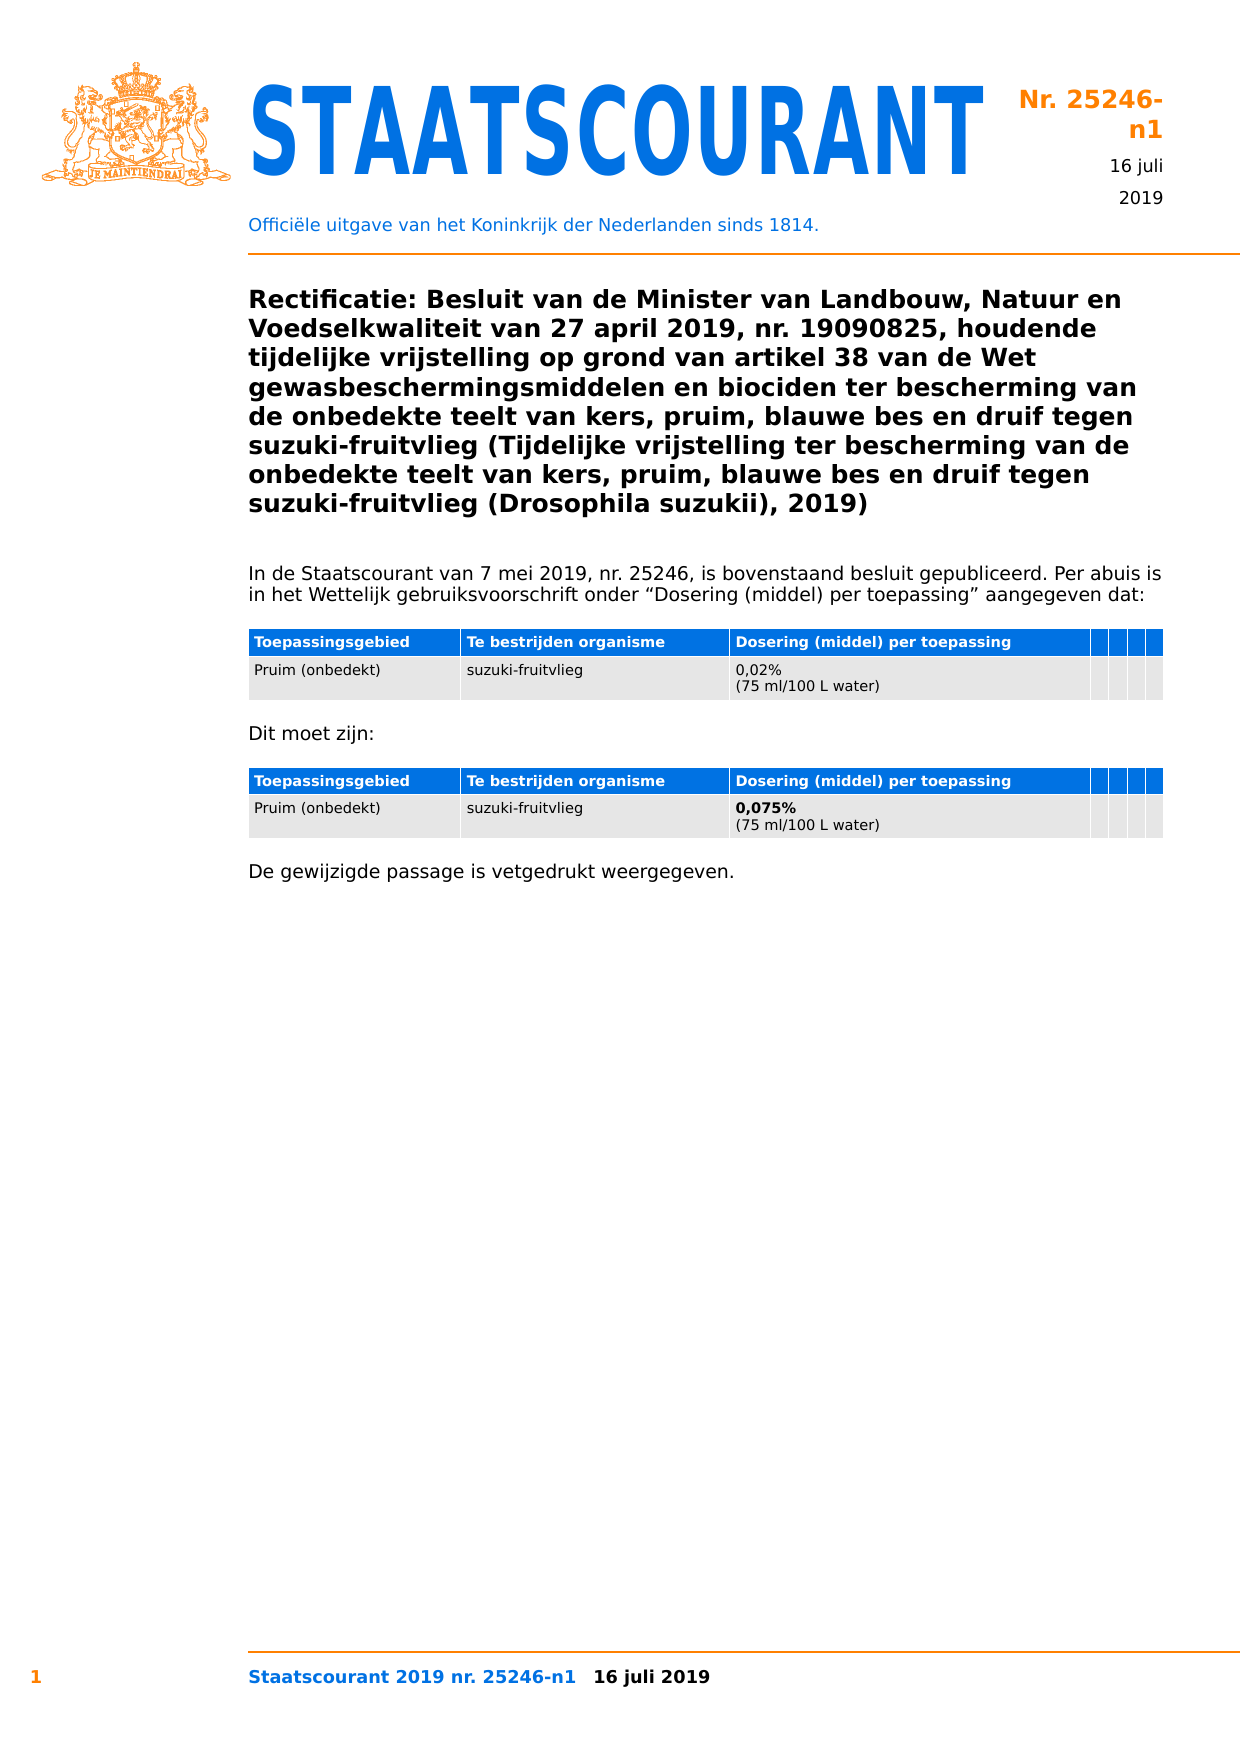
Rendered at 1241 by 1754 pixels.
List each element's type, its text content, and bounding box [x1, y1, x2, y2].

table_header [1091, 629, 1108, 656]
text De gewijzigde passage is vetgedrukt weergegeven. [248, 861, 1163, 883]
table_cell [1091, 795, 1108, 838]
table_header [25, 62, 248, 253]
table_cell Pruim (onbedekt) [249, 795, 460, 838]
subtitle Rectificatie: Besluit van de Minister van Landbouw, Natuur en Voedselkwaliteit van 27 april 2019, nr. 19090825, houdende tijdelijke vrijstelling op grond van artikel 38 van de Wet gewasbeschermingsmiddelen en biociden ter bescherming van de onbedekte teelt van kers, pruim, blauwe bes en druif tegen suzuki-fruitvlieg (Tijdelijke vrijstelling ter bescherming van de onbedekte teelt van kers, pruim, blauwe bes en druif tegen suzuki-fruitvlieg (Drosophila suzukii), 2019) [248, 285, 1163, 519]
table_cell suzuki-fruitvlieg [461, 657, 729, 700]
table_cell suzuki-fruitvlieg [461, 795, 729, 838]
table_cell 0,02% (75 ml/100 L water) [730, 657, 1090, 700]
table_cell [1091, 657, 1108, 700]
table_cell [1128, 657, 1145, 700]
text Dit moet zijn: [248, 723, 1163, 745]
table_cell Pruim (onbedekt) [249, 657, 460, 700]
table_cell [1146, 795, 1163, 838]
table_header Te bestrijden organisme [461, 629, 729, 656]
table_header Te bestrijden organisme [461, 768, 729, 794]
table_cell [1128, 795, 1145, 838]
table_cell Officiële uitgave van het Koninkrijk der Nederlanden sinds 1814. [248, 215, 1240, 253]
table_header Toepassingsgebied [249, 629, 460, 656]
table_header STAATSCOURANT [248, 62, 998, 215]
table_header [1128, 768, 1145, 794]
table_header Nr. 25246-n1 [998, 62, 1240, 150]
table_header [1146, 629, 1163, 656]
table_header [1146, 768, 1163, 794]
table_header Dosering (middel) per toepassing [730, 768, 1090, 794]
table_header [1109, 629, 1127, 656]
table_header Dosering (middel) per toepassing [730, 629, 1090, 656]
table_header [1109, 768, 1127, 794]
table_cell 2019 [998, 183, 1240, 215]
text In de Staatscourant van 7 mei 2019, nr. 25246, is bovenstaand besluit gepubliceerd. Per abuis is in het Wettelijk gebruiksvoorschrift onder “Dosering (middel) per toepassing” aangegeven dat: [248, 562, 1163, 606]
table_cell 16 juli [998, 150, 1240, 182]
table_cell [1109, 657, 1127, 700]
table_cell [1146, 657, 1163, 700]
table_header [1091, 768, 1108, 794]
table_header Toepassingsgebied [249, 768, 460, 794]
table_cell [1109, 795, 1127, 838]
picture [41, 62, 231, 186]
table_header [1128, 629, 1145, 656]
table_cell 0,075% (75 ml/100 L water) [730, 795, 1090, 838]
